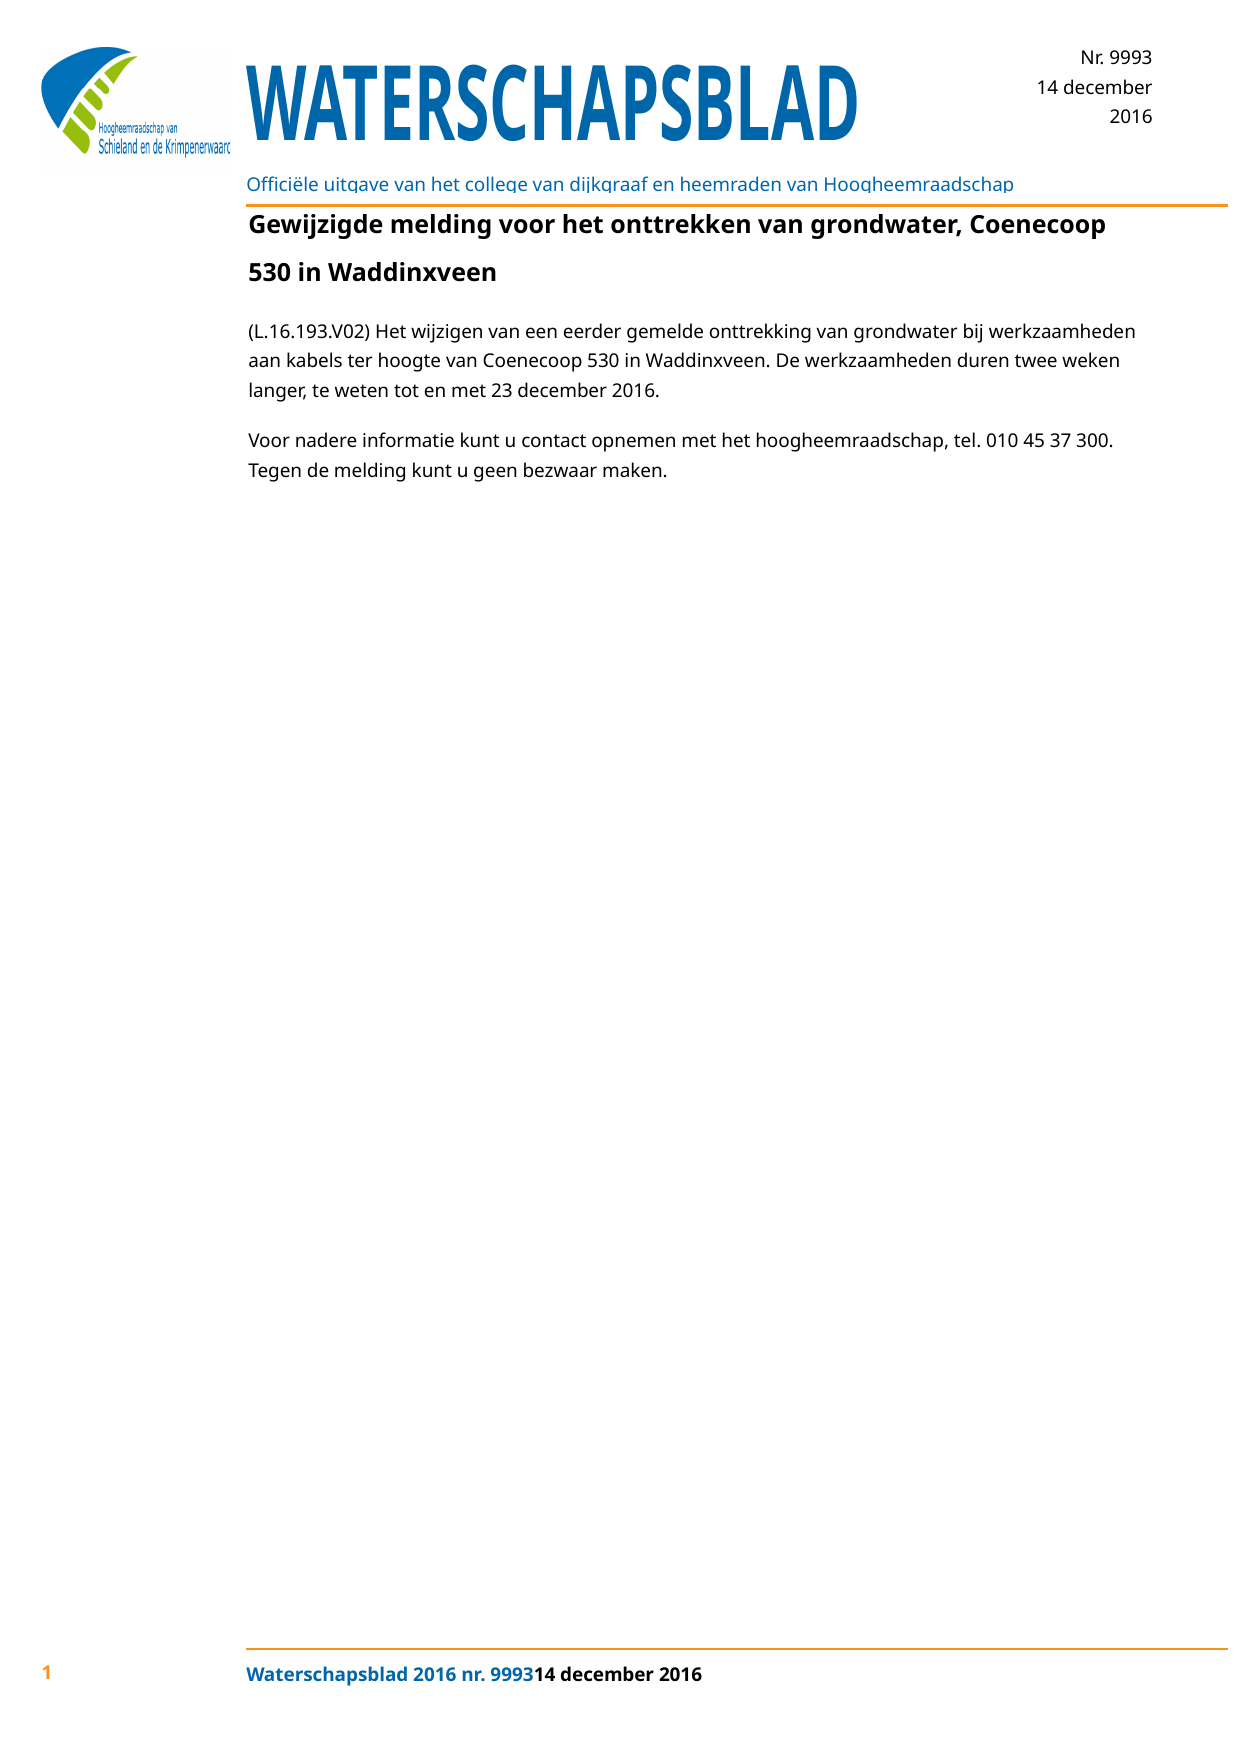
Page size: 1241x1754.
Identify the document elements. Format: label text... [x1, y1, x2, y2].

text (L.16.193.V02) Het wijzigen van een eerder gemelde onttrekking van grondwater bij werkzaamheden aan kabels ter hoogte van Coenecoop 530 in Waddinxveen. De werkzaamheden duren twee weken langer, te weten tot en met 23 december 2016. [248, 318, 1152, 403]
text Voor nadere informatie kunt u contact opnemen met het hoogheemraadschap, tel. 010 45 37 300. Tegen de melding kunt u geen bezwaar maken. [248, 427, 1152, 483]
picture [41, 47, 231, 172]
text Gewijzigde melding voor het onttrekken van grondwater, Coenecoop 530 in Waddinxveen [248, 207, 1152, 288]
